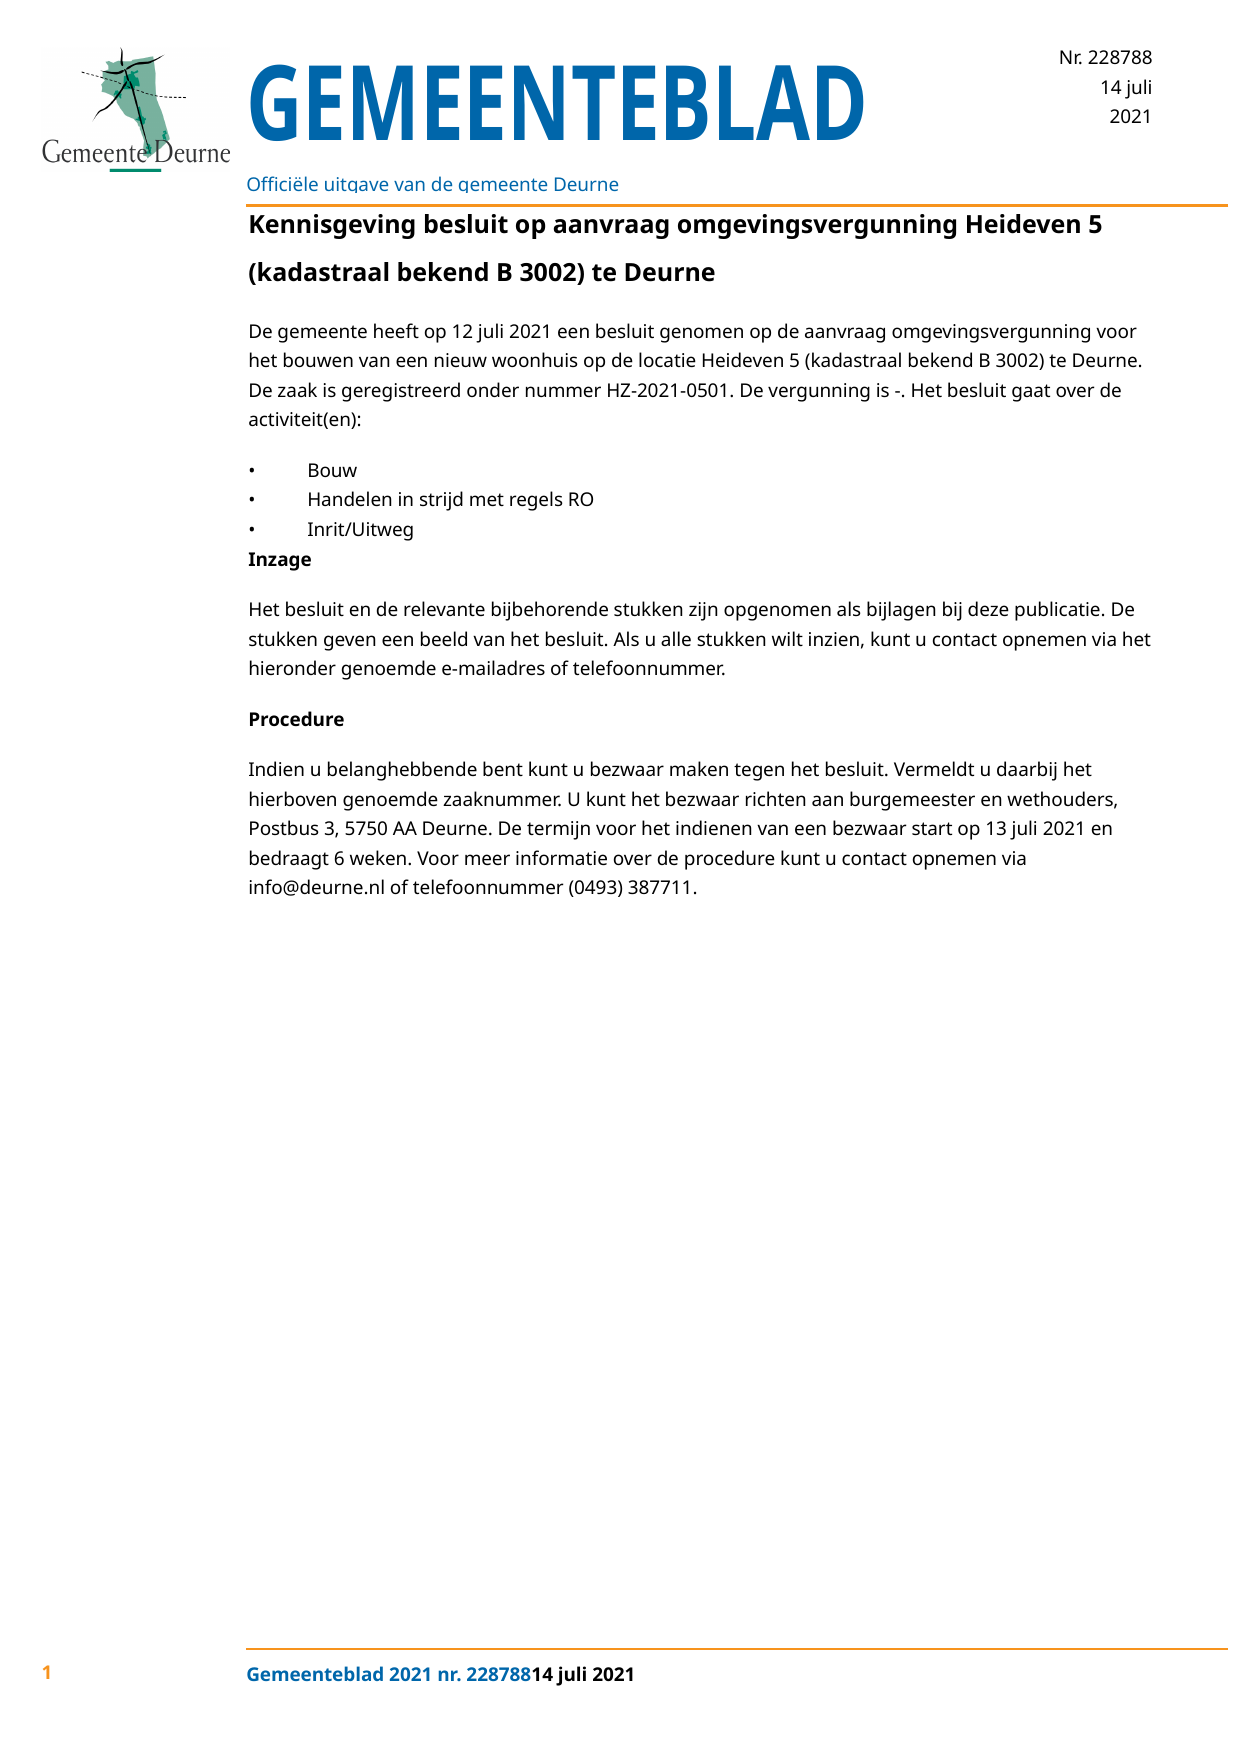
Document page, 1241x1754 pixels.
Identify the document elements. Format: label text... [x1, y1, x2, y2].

text Indien u belanghebbende bent kunt u bezwaar maken tegen het besluit. Vermeldt u daarbij het hierboven genoemde zaaknummer. U kunt het bezwaar richten aan burgemeester en wethouders, Postbus 3, 5750 AA Deurne. De termijn voor het indienen van een bezwaar start op 13 juli 2021 en bedraagt 6 weken. Voor meer informatie over de procedure kunt u contact opnemen via info@deurne.nl of telefoonnummer (0493) 387711. [248, 756, 1152, 900]
text Inzage [248, 546, 1152, 572]
text Procedure [248, 706, 1152, 732]
text Kennisgeving besluit op aanvraag omgevingsvergunning Heideven 5 (kadastraal bekend B 3002) te Deurne [248, 207, 1152, 288]
picture [41, 47, 231, 172]
list Bouw [248, 457, 1152, 483]
list Handelen in strijd met regels RO [248, 487, 1152, 512]
text Het besluit en de relevante bijbehorende stukken zijn opgenomen als bijlagen bij deze publicatie. De stukken geven een beeld van het besluit. Als u alle stukken wilt inzien, kunt u contact opnemen via het hieronder genoemde e-mailadres of telefoonnummer. [248, 596, 1152, 681]
list Inrit/Uitweg [248, 516, 1152, 542]
text De gemeente heeft op 12 juli 2021 een besluit genomen op de aanvraag omgevingsvergunning voor het bouwen van een nieuw woonhuis op de locatie Heideven 5 (kadastraal bekend B 3002) te Deurne. De zaak is geregistreerd onder nummer HZ-2021-0501. De vergunning is -. Het besluit gaat over de activiteit(en): [248, 318, 1152, 432]
